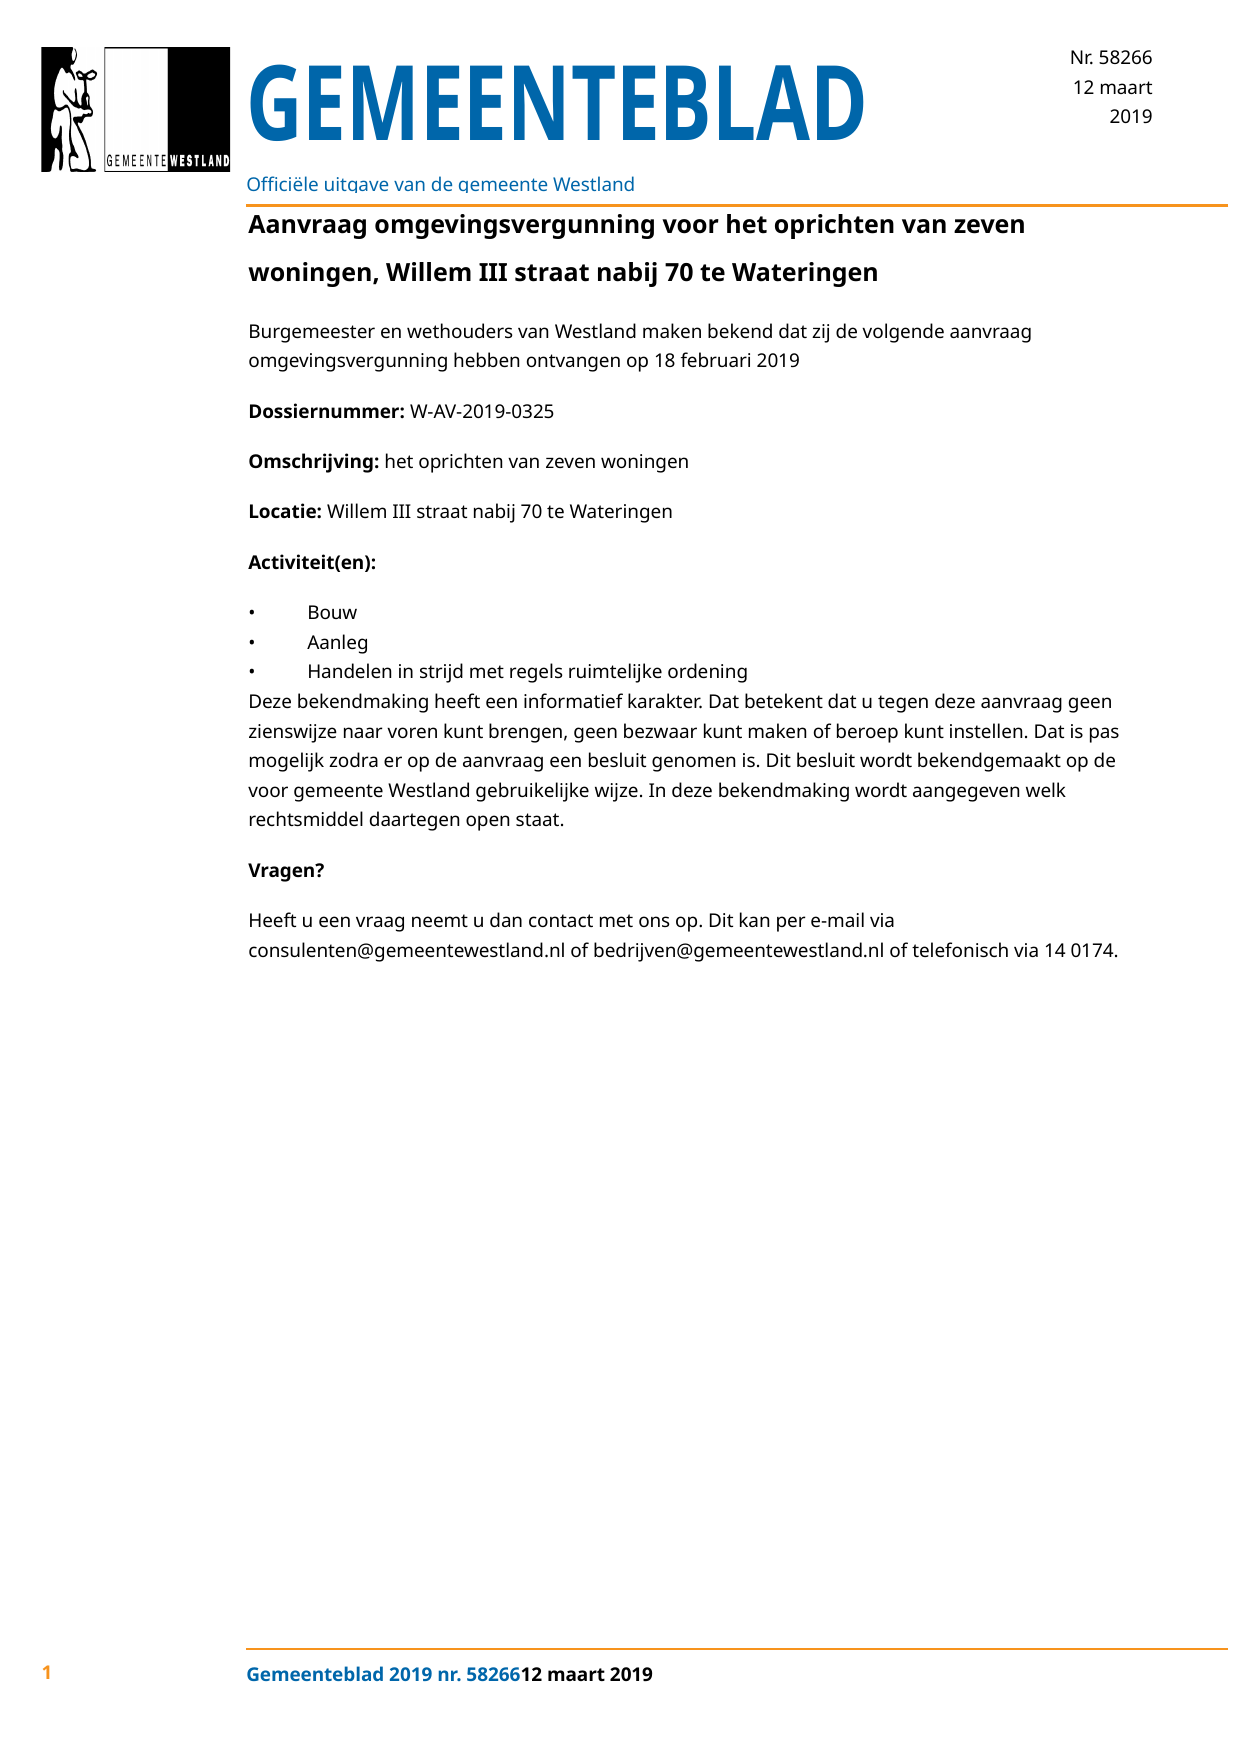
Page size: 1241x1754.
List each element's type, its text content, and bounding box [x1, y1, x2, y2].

list Aanleg [248, 629, 1152, 655]
text Dossiernummer: W-AV-2019-0325 [248, 398, 1152, 424]
text Burgemeester en wethouders van Westland maken bekend dat zij de volgende aanvraag omgevingsvergunning hebben ontvangen op 18 februari 2019 [248, 318, 1152, 373]
list Bouw [248, 599, 1152, 625]
list Handelen in strijd met regels ruimtelijke ordening [248, 659, 1152, 684]
text Deze bekendmaking heeft een informatief karakter. Dat betekent dat u tegen deze aanvraag geen zienswijze naar voren kunt brengen, geen bezwaar kunt maken of beroep kunt instellen. Dat is pas mogelijk zodra er op de aanvraag een besluit genomen is. Dit besluit wordt bekendgemaakt op de voor gemeente Westland gebruikelijke wijze. In deze bekendmaking wordt aangegeven welk rechtsmiddel daartegen open staat. [248, 688, 1152, 832]
picture [41, 47, 231, 172]
text Heeft u een vraag neemt u dan contact met ons op. Dit kan per e-mail via consulenten@gemeentewestland.nl of bedrijven@gemeentewestland.nl of telefonisch via 14 0174. [248, 907, 1152, 963]
text Locatie: Willem III straat nabij 70 te Wateringen [248, 499, 1152, 524]
text Omschrijving: het oprichten van zeven woningen [248, 448, 1152, 474]
text Activiteit(en): [248, 549, 1152, 575]
text Vragen? [248, 857, 1152, 883]
text Aanvraag omgevingsvergunning voor het oprichten van zeven woningen, Willem III straat nabij 70 te Wateringen [248, 207, 1152, 288]
